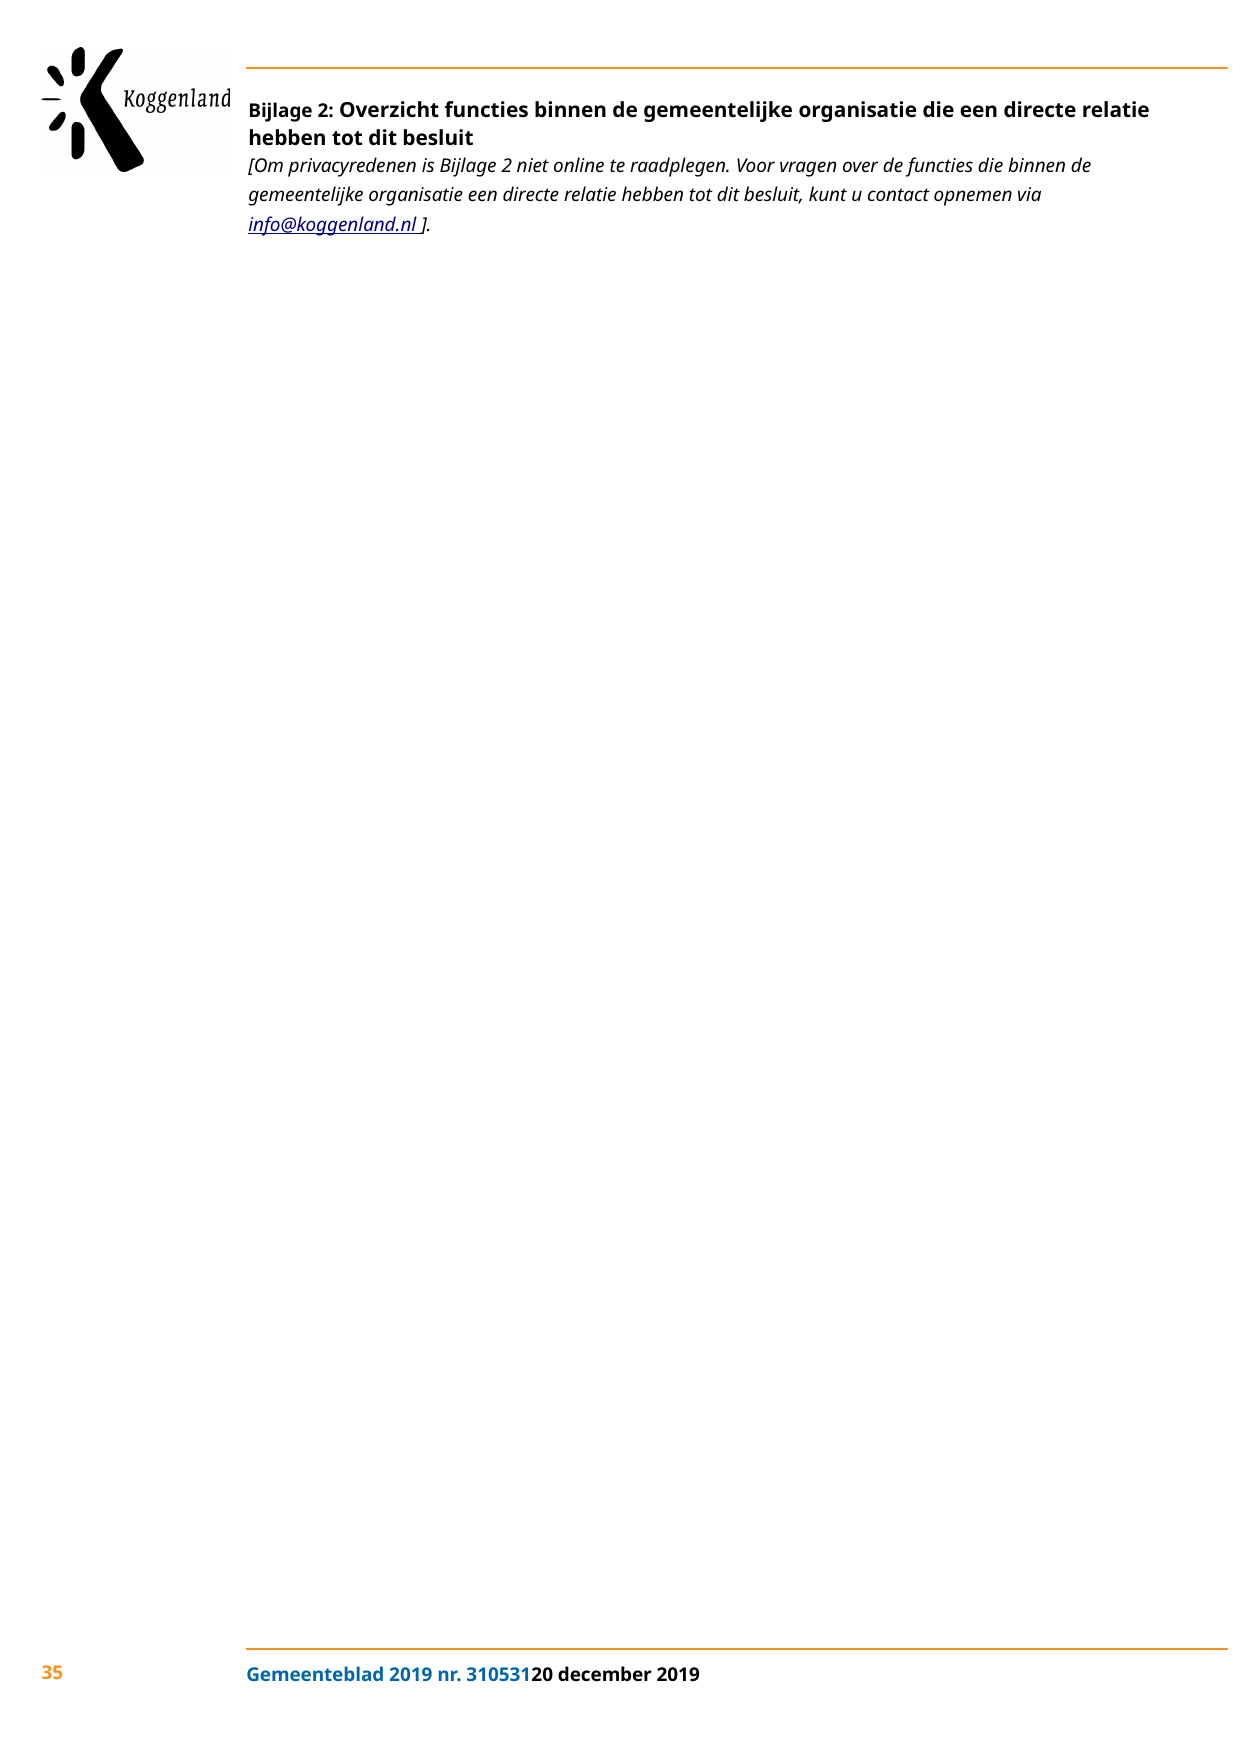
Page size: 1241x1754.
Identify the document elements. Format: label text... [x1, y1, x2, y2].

text [Om privacyredenen is Bijlage 2 niet online te raadplegen. Voor vragen over de functies die binnen de gemeentelijke organisatie een directe relatie hebben tot dit besluit, kunt u contact opnemen via info@koggenland.nl ]. [248, 152, 1152, 237]
text Bijlage 2: Overzicht functies binnen de gemeentelijke organisatie die een directe relatie hebben tot dit besluit [248, 95, 1152, 152]
picture [41, 47, 231, 172]
